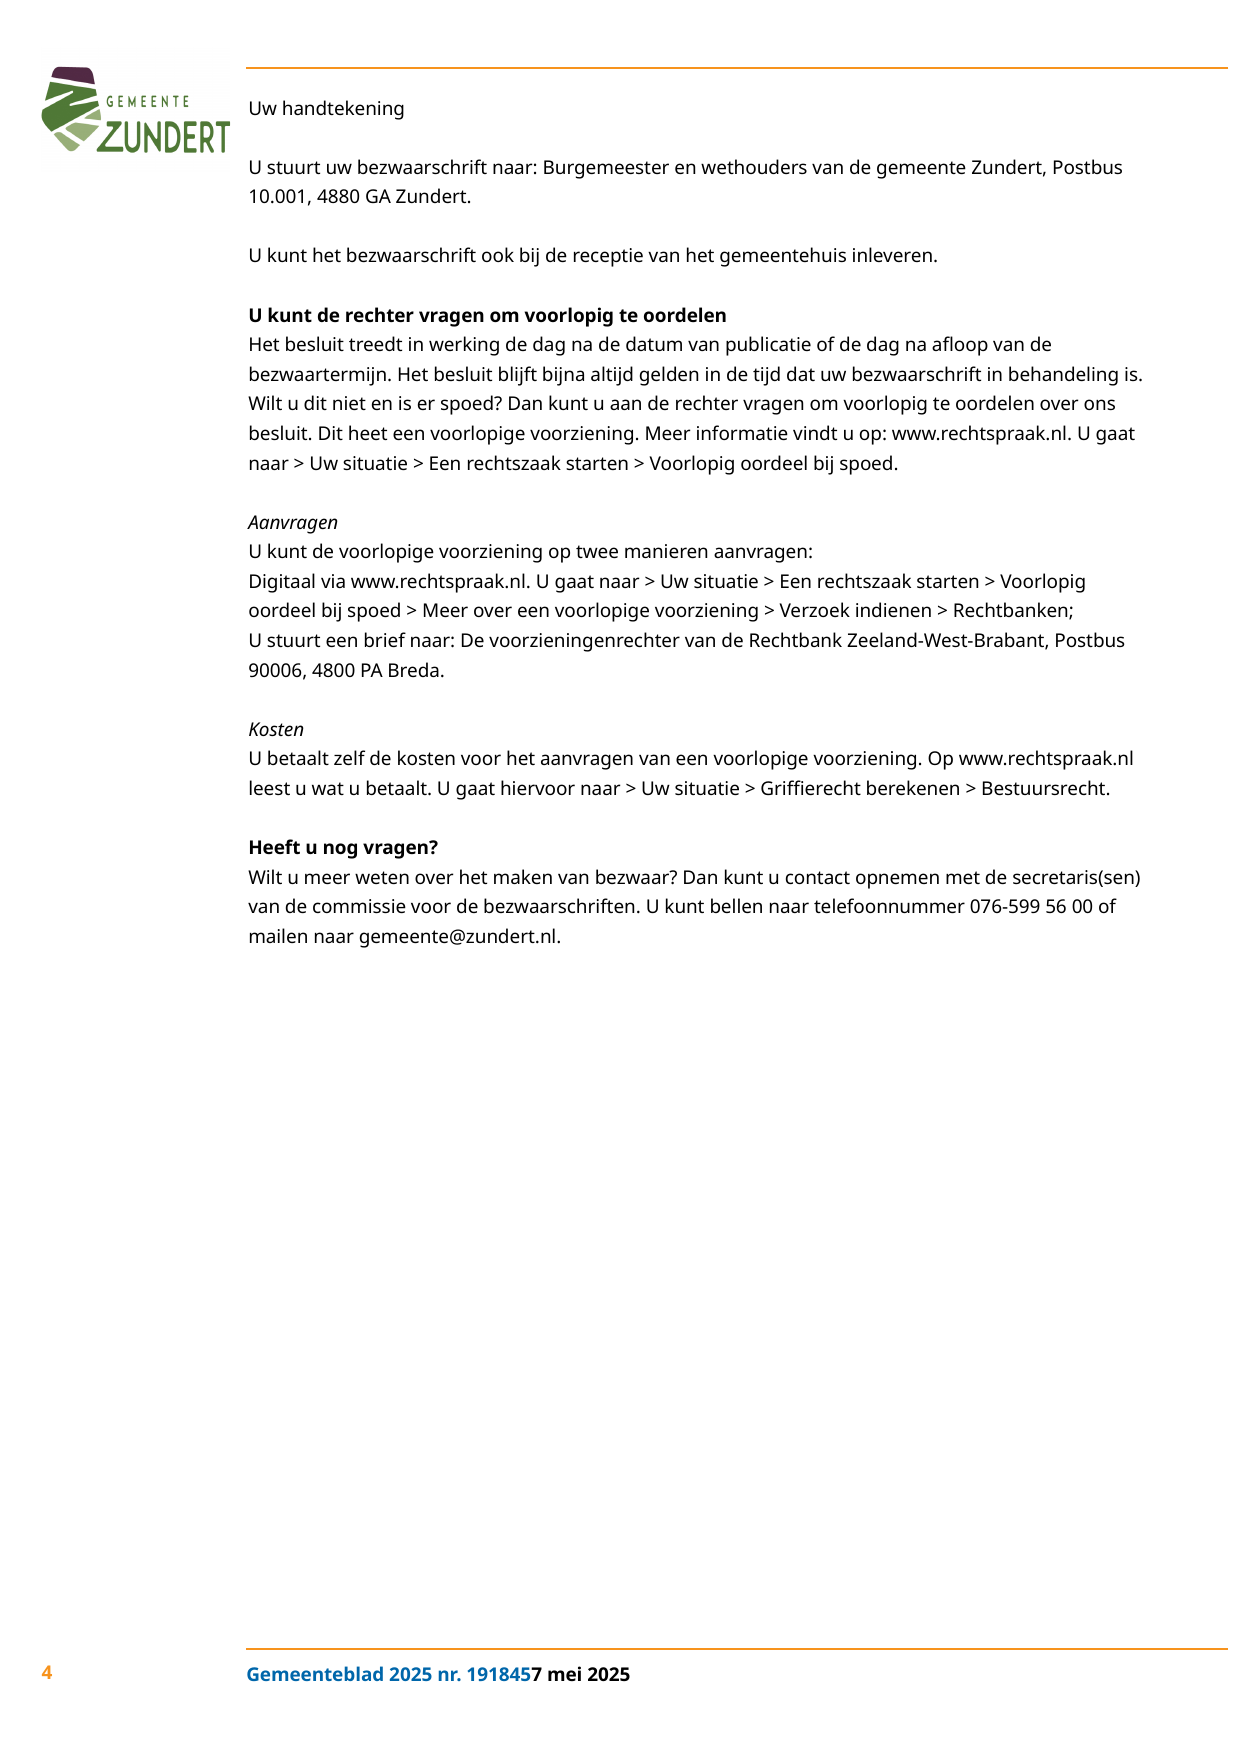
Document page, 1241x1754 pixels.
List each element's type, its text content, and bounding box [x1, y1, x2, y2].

text Digitaal via www.rechtspraak.nl. U gaat naar > Uw situatie > Een rechtszaak starten > Voorlopig oordeel bij spoed > Meer over een voorlopige voorziening > Verzoek indienen > Rechtbanken; [248, 568, 1152, 623]
text U stuurt een brief naar: De voorzieningenrechter van de Rechtbank Zeeland-West-Brabant, Postbus 90006, 4800 PA Breda. [248, 627, 1152, 683]
text Uw handtekening [248, 95, 1152, 121]
text Kosten [248, 716, 1152, 742]
text U betaalt zelf de kosten voor het aanvragen van een voorlopige voorziening. Op www.rechtspraak.nl leest u wat u betaalt. U gaat hiervoor naar > Uw situatie > Griffierecht berekenen > Bestuursrecht. [248, 746, 1152, 801]
text Het besluit treedt in werking de dag na de datum van publicatie of de dag na afloop van de bezwaartermijn. Het besluit blijft bijna altijd gelden in de tijd dat uw bezwaarschrift in behandeling is. Wilt u dit niet en is er spoed? Dan kunt u aan de rechter vragen om voorlopig te oordelen over ons besluit. Dit heet een voorlopige voorziening. Meer informatie vindt u op: www.rechtspraak.nl. U gaat naar > Uw situatie > Een rechtszaak starten > Voorlopig oordeel bij spoed. [248, 331, 1152, 476]
text U kunt de voorlopige voorziening op twee manieren aanvragen: [248, 538, 1152, 564]
text Wilt u meer weten over het maken van bezwaar? Dan kunt u contact opnemen met de secretaris(sen) van de commissie voor de bezwaarschriften. U kunt bellen naar telefoonnummer 076-599 56 00 of mailen naar gemeente@zundert.nl. [248, 864, 1152, 949]
text Heeft u nog vragen? [248, 834, 1152, 860]
text U kunt de rechter vragen om voorlopig te oordelen [248, 302, 1152, 328]
text U stuurt uw bezwaarschrift naar: Burgemeester en wethouders van de gemeente Zundert, Postbus 10.001, 4880 GA Zundert. [248, 154, 1152, 209]
text Aanvragen [248, 509, 1152, 535]
picture [41, 47, 231, 172]
text U kunt het bezwaarschrift ook bij de receptie van het gemeentehuis inleveren. [248, 243, 1152, 268]
